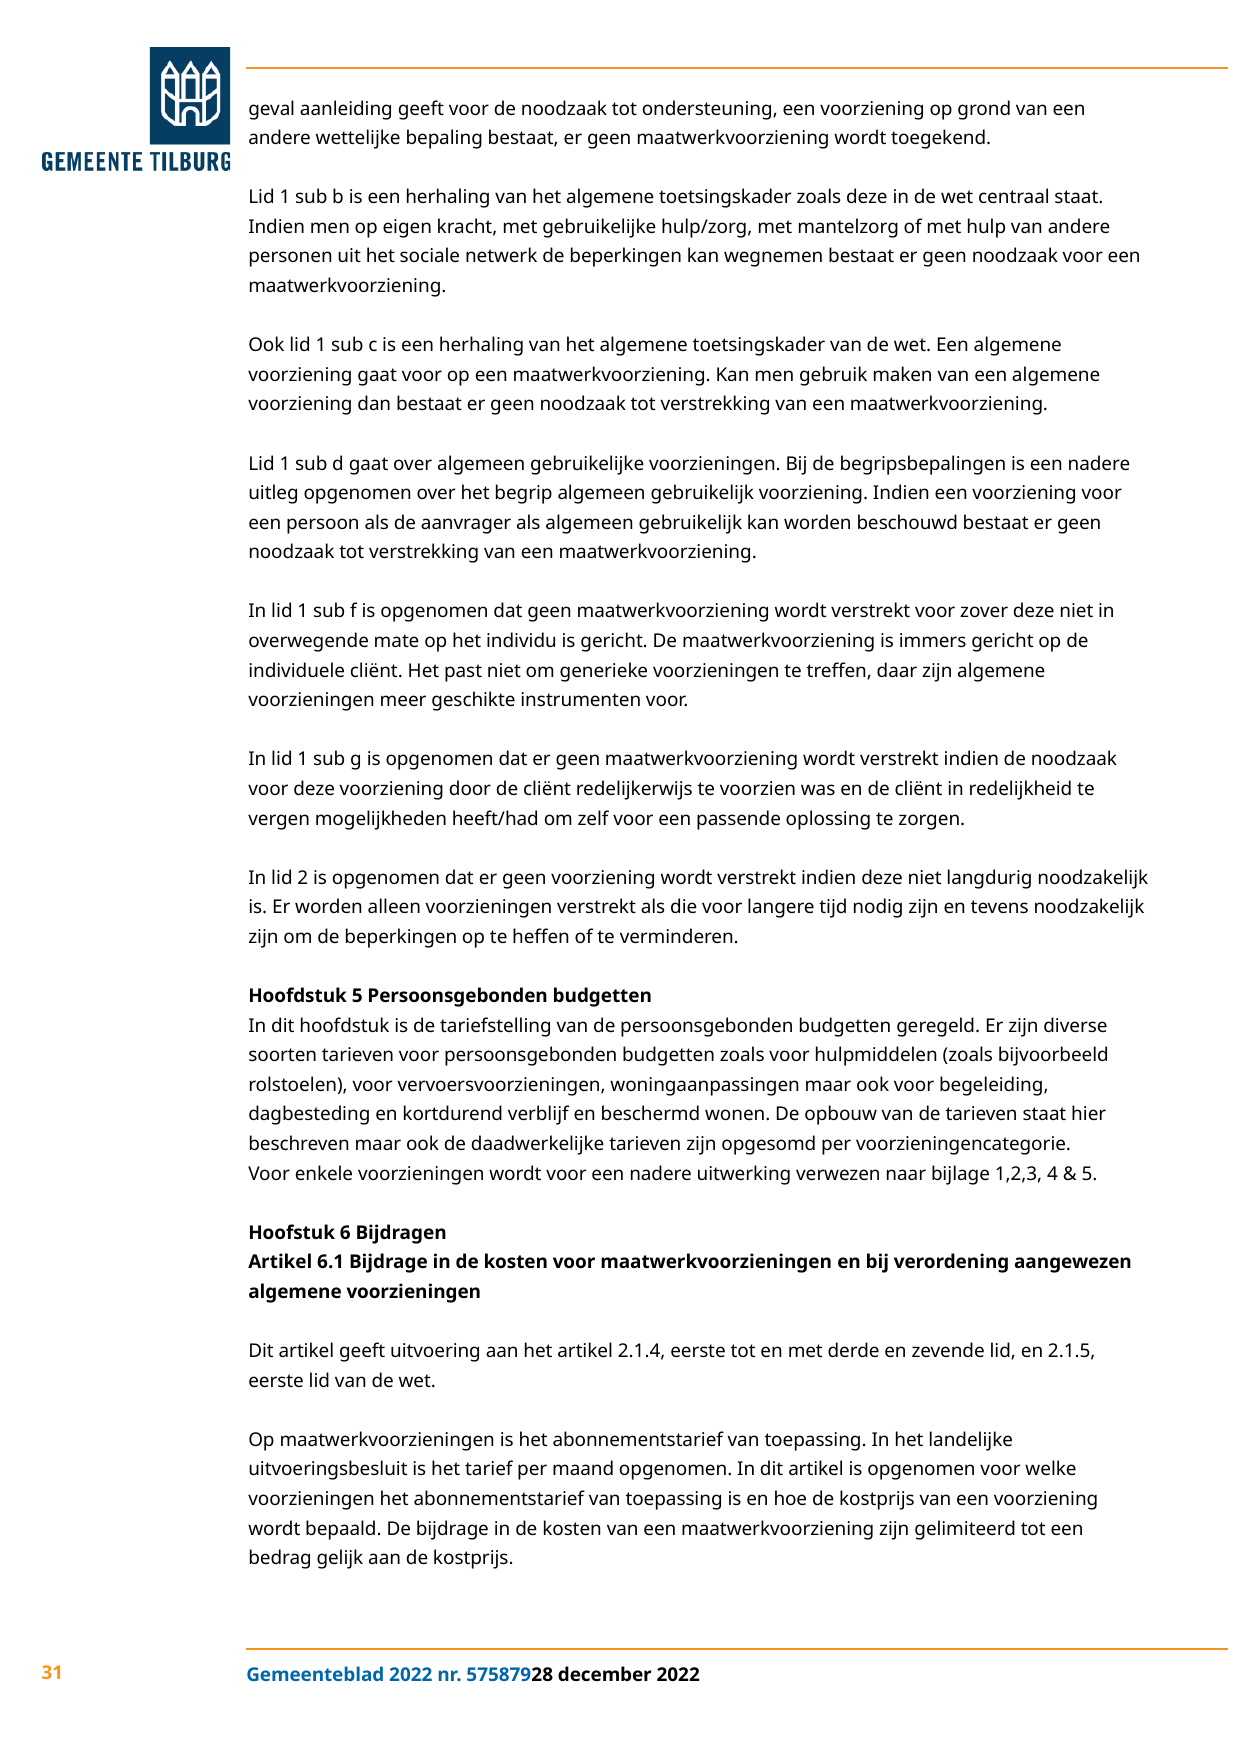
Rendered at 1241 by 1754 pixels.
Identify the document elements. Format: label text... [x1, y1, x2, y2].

text In dit hoofdstuk is de tariefstelling van de persoonsgebonden budgetten geregeld. Er zijn diverse soorten tarieven voor persoonsgebonden budgetten zoals voor hulpmiddelen (zoals bijvoorbeeld rolstoelen), voor vervoersvoorzieningen, woningaanpassingen maar ook voor begeleiding, dagbesteding en kortdurend verblijf en beschermd wonen. De opbouw van de tarieven staat hier beschreven maar ook de daadwerkelijke tarieven zijn opgesomd per voorzieningencategorie. [248, 1012, 1152, 1156]
picture [41, 47, 231, 172]
text Voor enkele voorzieningen wordt voor een nadere uitwerking verwezen naar bijlage 1,2,3, 4 & 5. [248, 1160, 1152, 1186]
text Lid 1 sub b is een herhaling van het algemene toetsingskader zoals deze in de wet centraal staat. Indien men op eigen kracht, met gebruikelijke hulp/zorg, met mantelzorg of met hulp van andere personen uit het sociale netwerk de beperkingen kan wegnemen bestaat er geen noodzaak voor een maatwerkvoorziening. [248, 183, 1152, 298]
text Hoofstuk 6 Bijdragen [248, 1219, 1152, 1245]
text geval aanleiding geeft voor de noodzaak tot ondersteuning, een voorziening op grond van een andere wettelijke bepaling bestaat, er geen maatwerkvoorziening wordt toegekend. [248, 95, 1152, 150]
text Ook lid 1 sub c is een herhaling van het algemene toetsingskader van de wet. Een algemene voorziening gaat voor op een maatwerkvoorziening. Kan men gebruik maken van een algemene voorziening dan bestaat er geen noodzaak tot verstrekking van een maatwerkvoorziening. [248, 331, 1152, 416]
text In lid 1 sub f is opgenomen dat geen maatwerkvoorziening wordt verstrekt voor zover deze niet in overwegende mate op het individu is gericht. De maatwerkvoorziening is immers gericht op de individuele cliënt. Het past niet om generieke voorzieningen te treffen, daar zijn algemene voorzieningen meer geschikte instrumenten voor. [248, 598, 1152, 712]
text Dit artikel geeft uitvoering aan het artikel 2.1.4, eerste tot en met derde en zevende lid, en 2.1.5, eerste lid van de wet. [248, 1337, 1152, 1393]
text In lid 1 sub g is opgenomen dat er geen maatwerkvoorziening wordt verstrekt indien de noodzaak voor deze voorziening door de cliënt redelijkerwijs te voorzien was en de cliënt in redelijkheid te vergen mogelijkheden heeft/had om zelf voor een passende oplossing te zorgen. [248, 746, 1152, 831]
text Lid 1 sub d gaat over algemeen gebruikelijke voorzieningen. Bij de begripsbepalingen is een nadere uitleg opgenomen over het begrip algemeen gebruikelijk voorziening. Indien een voorziening voor een persoon als de aanvrager als algemeen gebruikelijk kan worden beschouwd bestaat er geen noodzaak tot verstrekking van een maatwerkvoorziening. [248, 450, 1152, 564]
text Op maatwerkvoorzieningen is het abonnementstarief van toepassing. In het landelijke uitvoeringsbesluit is het tarief per maand opgenomen. In dit artikel is opgenomen voor welke voorzieningen het abonnementstarief van toepassing is en hoe de kostprijs van een voorziening wordt bepaald. De bijdrage in de kosten van een maatwerkvoorziening zijn gelimiteerd tot een bedrag gelijk aan de kostprijs. [248, 1426, 1152, 1570]
text Artikel 6.1 Bijdrage in de kosten voor maatwerkvoorzieningen en bij verordening aangewezen algemene voorzieningen [248, 1248, 1152, 1304]
text Hoofdstuk 5 Persoonsgebonden budgetten [248, 982, 1152, 1008]
text In lid 2 is opgenomen dat er geen voorziening wordt verstrekt indien deze niet langdurig noodzakelijk is. Er worden alleen voorzieningen verstrekt als die voor langere tijd nodig zijn en tevens noodzakelijk zijn om de beperkingen op te heffen of te verminderen. [248, 864, 1152, 949]
